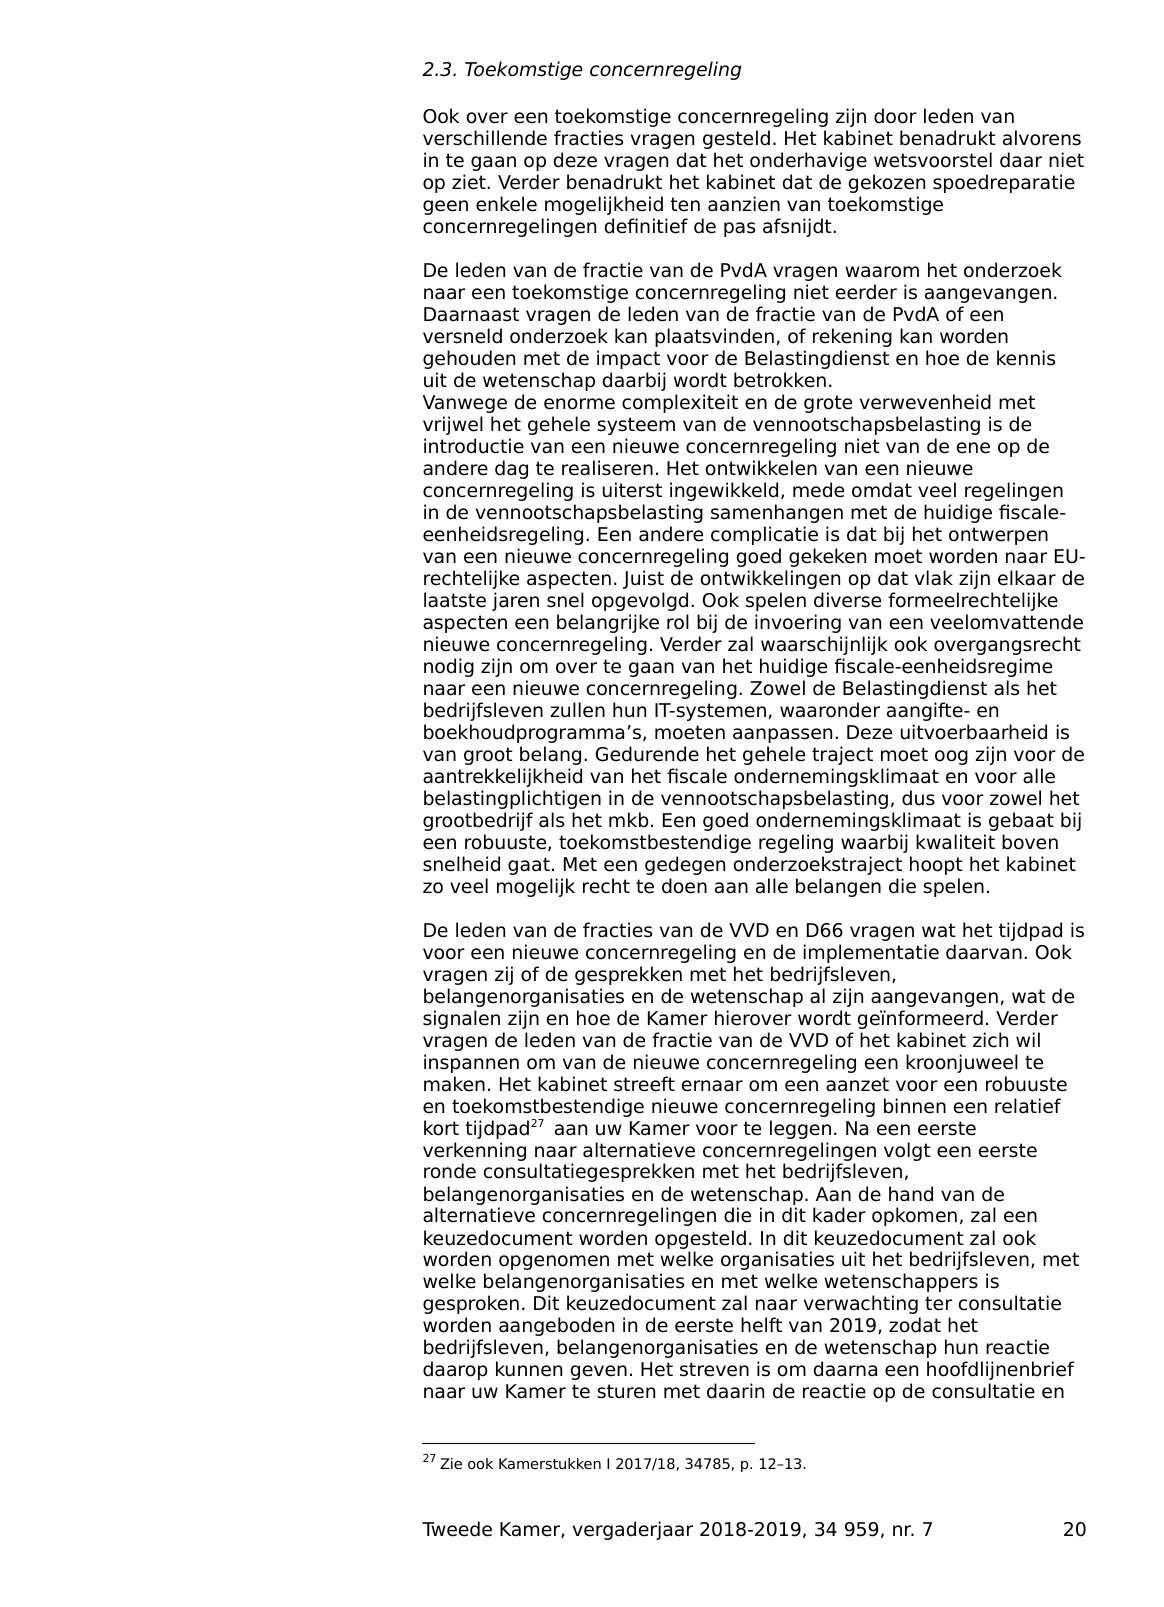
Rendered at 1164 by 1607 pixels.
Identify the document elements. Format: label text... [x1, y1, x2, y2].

subtitle 2.3. Toekomstige concernregeling [422, 59, 1087, 81]
text Ook over een toekomstige concernregeling zijn door leden van verschillende fracties vragen gesteld. Het kabinet benadrukt alvorens in te gaan op deze vragen dat het onderhavige wetsvoorstel daar niet op ziet. Verder benadrukt het kabinet dat de gekozen spoedreparatie geen enkele mogelijkheid ten aanzien van toekomstige concernregelingen definitief de pas afsnijdt. [422, 106, 1087, 238]
text De leden van de fractie van de PvdA vragen waarom het onderzoek naar een toekomstige concernregeling niet eerder is aangevangen. Daarnaast vragen de leden van de fractie van de PvdA of een versneld onderzoek kan plaatsvinden, of rekening kan worden gehouden met de impact voor de Belastingdienst en hoe de kennis uit de wetenschap daarbij wordt betrokken. [422, 260, 1087, 392]
text De leden van de fracties van de VVD en D66 vragen wat het tijdpad is voor een nieuwe concernregeling en de implementatie daarvan. Ook vragen zij of de gesprekken met het bedrijfsleven, belangenorganisaties en de wetenschap al zijn aangevangen, wat de signalen zijn en hoe de Kamer hierover wordt geïnformeerd. Verder vragen de leden van de fractie van de VVD of het kabinet zich wil inspannen om van de nieuwe concernregeling een kroonjuweel te maken. Het kabinet streeft ernaar om een aanzet voor een robuuste en toekomstbestendige nieuwe concernregeling binnen een relatief kort tijdpad aan uw Kamer voor te leggen. Na een eerste verkenning naar alternatieve concernregelingen volgt een eerste ronde consultatiegesprekken met het bedrijfsleven, belangenorganisaties en de wetenschap. Aan de hand van de alternatieve concernregelingen die in dit kader opkomen, zal een keuzedocument worden opgesteld. In dit keuzedocument zal ook worden opgenomen met welke organisaties uit het bedrijfsleven, met welke belangenorganisaties en met welke wetenschappers is gesproken. Dit keuzedocument zal naar verwachting ter consultatie worden aangeboden in de eerste helft van 2019, zodat het bedrijfsleven, belangenorganisaties en de wetenschap hun reactie daarop kunnen geven. Het streven is om daarna een hoofdlijnenbrief naar uw Kamer te sturen met daarin de reactie op de consultatie en [422, 920, 1087, 1403]
text Zie ook Kamerstukken I 2017/18, 34785, p. 12–13. [422, 1452, 1087, 1474]
text Vanwege de enorme complexiteit en de grote verwevenheid met vrijwel het gehele systeem van de vennootschapsbelasting is de introductie van een nieuwe concernregeling niet van de ene op de andere dag te realiseren. Het ontwikkelen van een nieuwe concernregeling is uiterst ingewikkeld, mede omdat veel regelingen in de vennootschapsbelasting samenhangen met de huidige fiscale-eenheidsregeling. Een andere complicatie is dat bij het ontwerpen van een nieuwe concernregeling goed gekeken moet worden naar EU-rechtelijke aspecten. Juist de ontwikkelingen op dat vlak zijn elkaar de laatste jaren snel opgevolgd. Ook spelen diverse formeelrechtelijke aspecten een belangrijke rol bij de invoering van een veelomvattende nieuwe concernregeling. Verder zal waarschijnlijk ook overgangsrecht nodig zijn om over te gaan van het huidige fiscale-eenheidsregime naar een nieuwe concernregeling. Zowel de Belastingdienst als het bedrijfsleven zullen hun IT-systemen, waaronder aangifte- en boekhoudprogramma’s, moeten aanpassen. Deze uitvoerbaarheid is van groot belang. Gedurende het gehele traject moet oog zijn voor de aantrekkelijkheid van het fiscale ondernemingsklimaat en voor alle belastingplichtigen in de vennootschapsbelasting, dus voor zowel het grootbedrijf als het mkb. Een goed ondernemingsklimaat is gebaat bij een robuuste, toekomstbestendige regeling waarbij kwaliteit boven snelheid gaat. Met een gedegen onderzoekstraject hoopt het kabinet zo veel mogelijk recht te doen aan alle belangen die spelen. [422, 392, 1087, 897]
